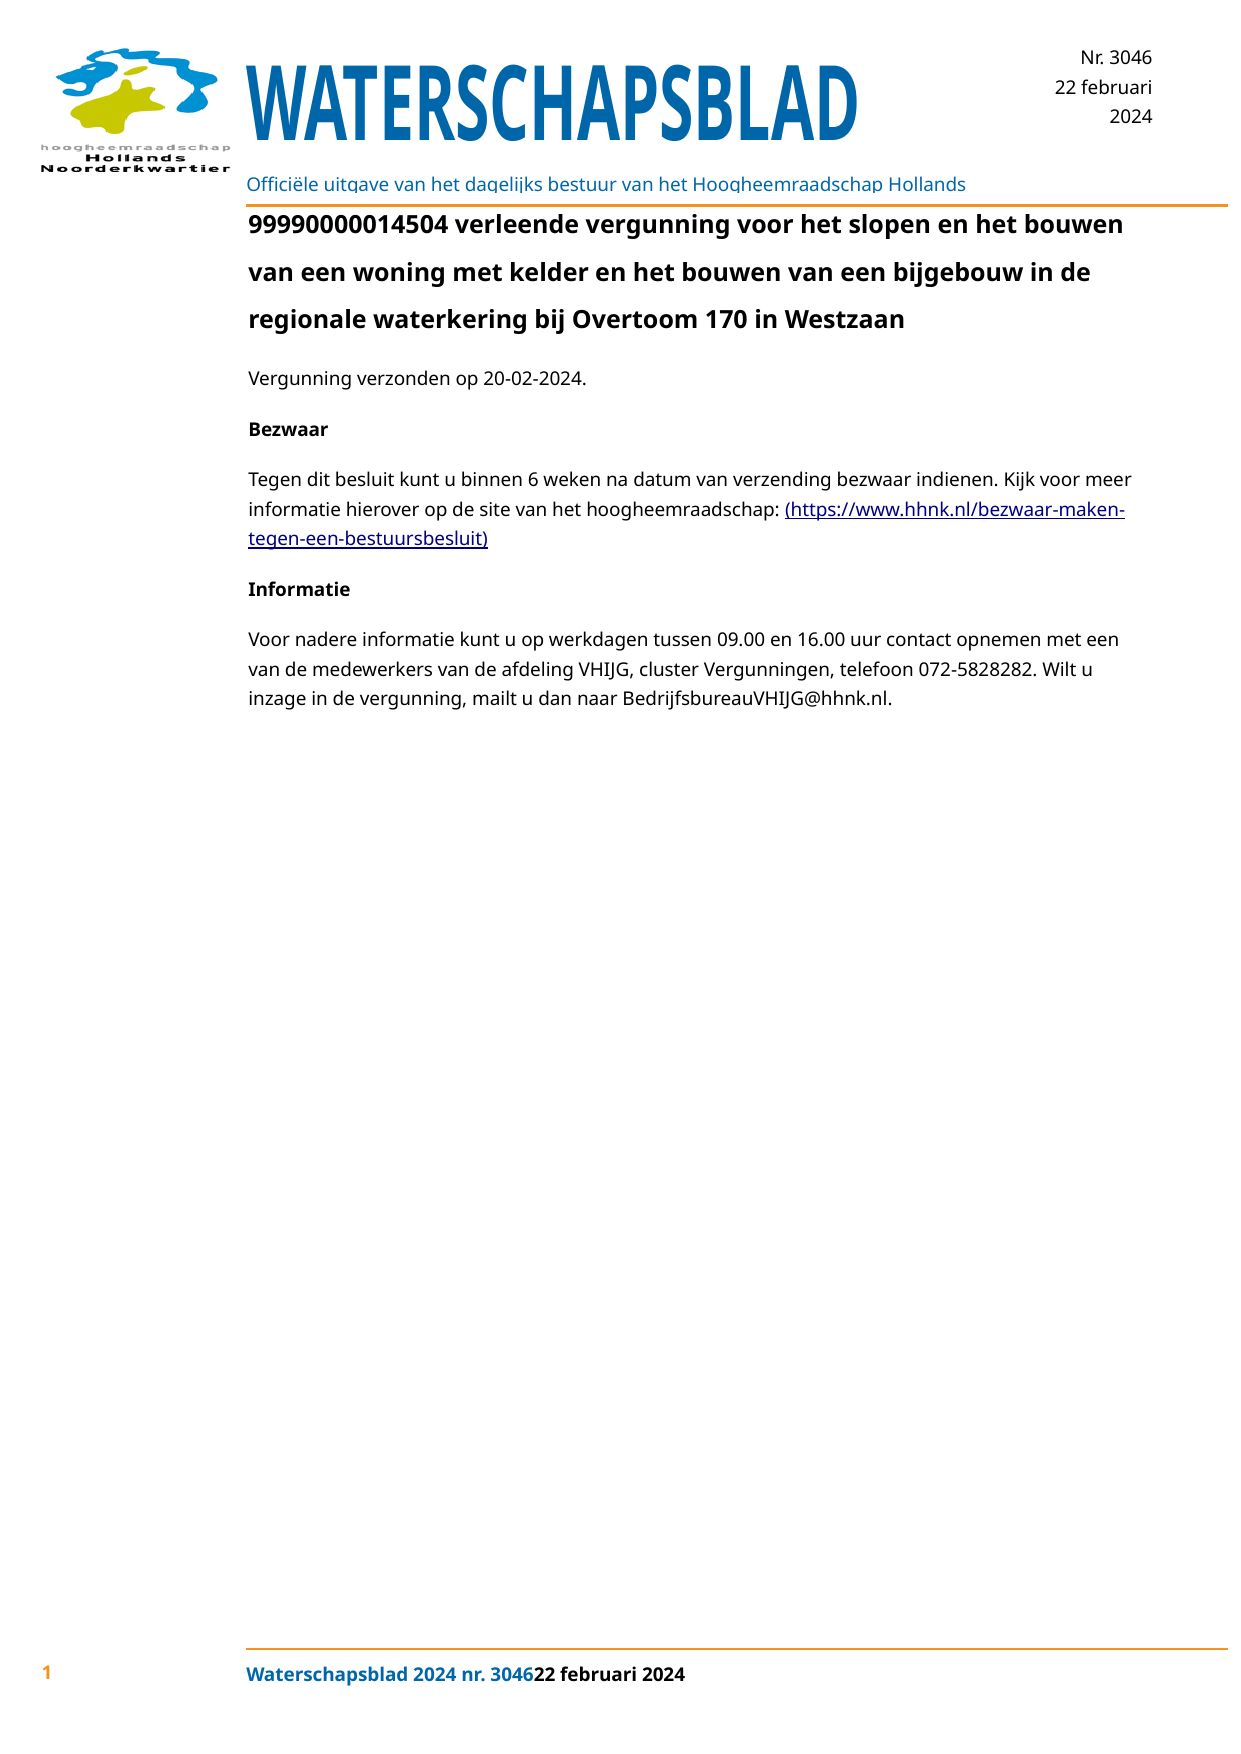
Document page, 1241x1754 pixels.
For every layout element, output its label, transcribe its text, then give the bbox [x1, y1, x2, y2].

text Bezwaar [248, 416, 1152, 442]
text Tegen dit besluit kunt u binnen 6 weken na datum van verzending bezwaar indienen. Kijk voor meer informatie hierover op de site van het hoogheemraadschap: (https://www.hhnk.nl/bezwaar-maken-tegen-een-bestuursbesluit) [248, 466, 1152, 551]
text Voor nadere informatie kunt u op werkdagen tussen 09.00 en 16.00 uur contact opnemen met een van de medewerkers van de afdeling VHIJG, cluster Vergunningen, telefoon 072-5828282. Wilt u inzage in de vergunning, mailt u dan naar BedrijfsbureauVHIJG@hhnk.nl. [248, 626, 1152, 711]
text Informatie [248, 576, 1152, 602]
text 99990000014504 verleende vergunning voor het slopen en het bouwen van een woning met kelder en het bouwen van een bijgebouw in de regionale waterkering bij Overtoom 170 in Westzaan [248, 207, 1152, 336]
picture [41, 47, 231, 172]
text Vergunning verzonden op 20-02-2024. [248, 366, 1152, 391]
